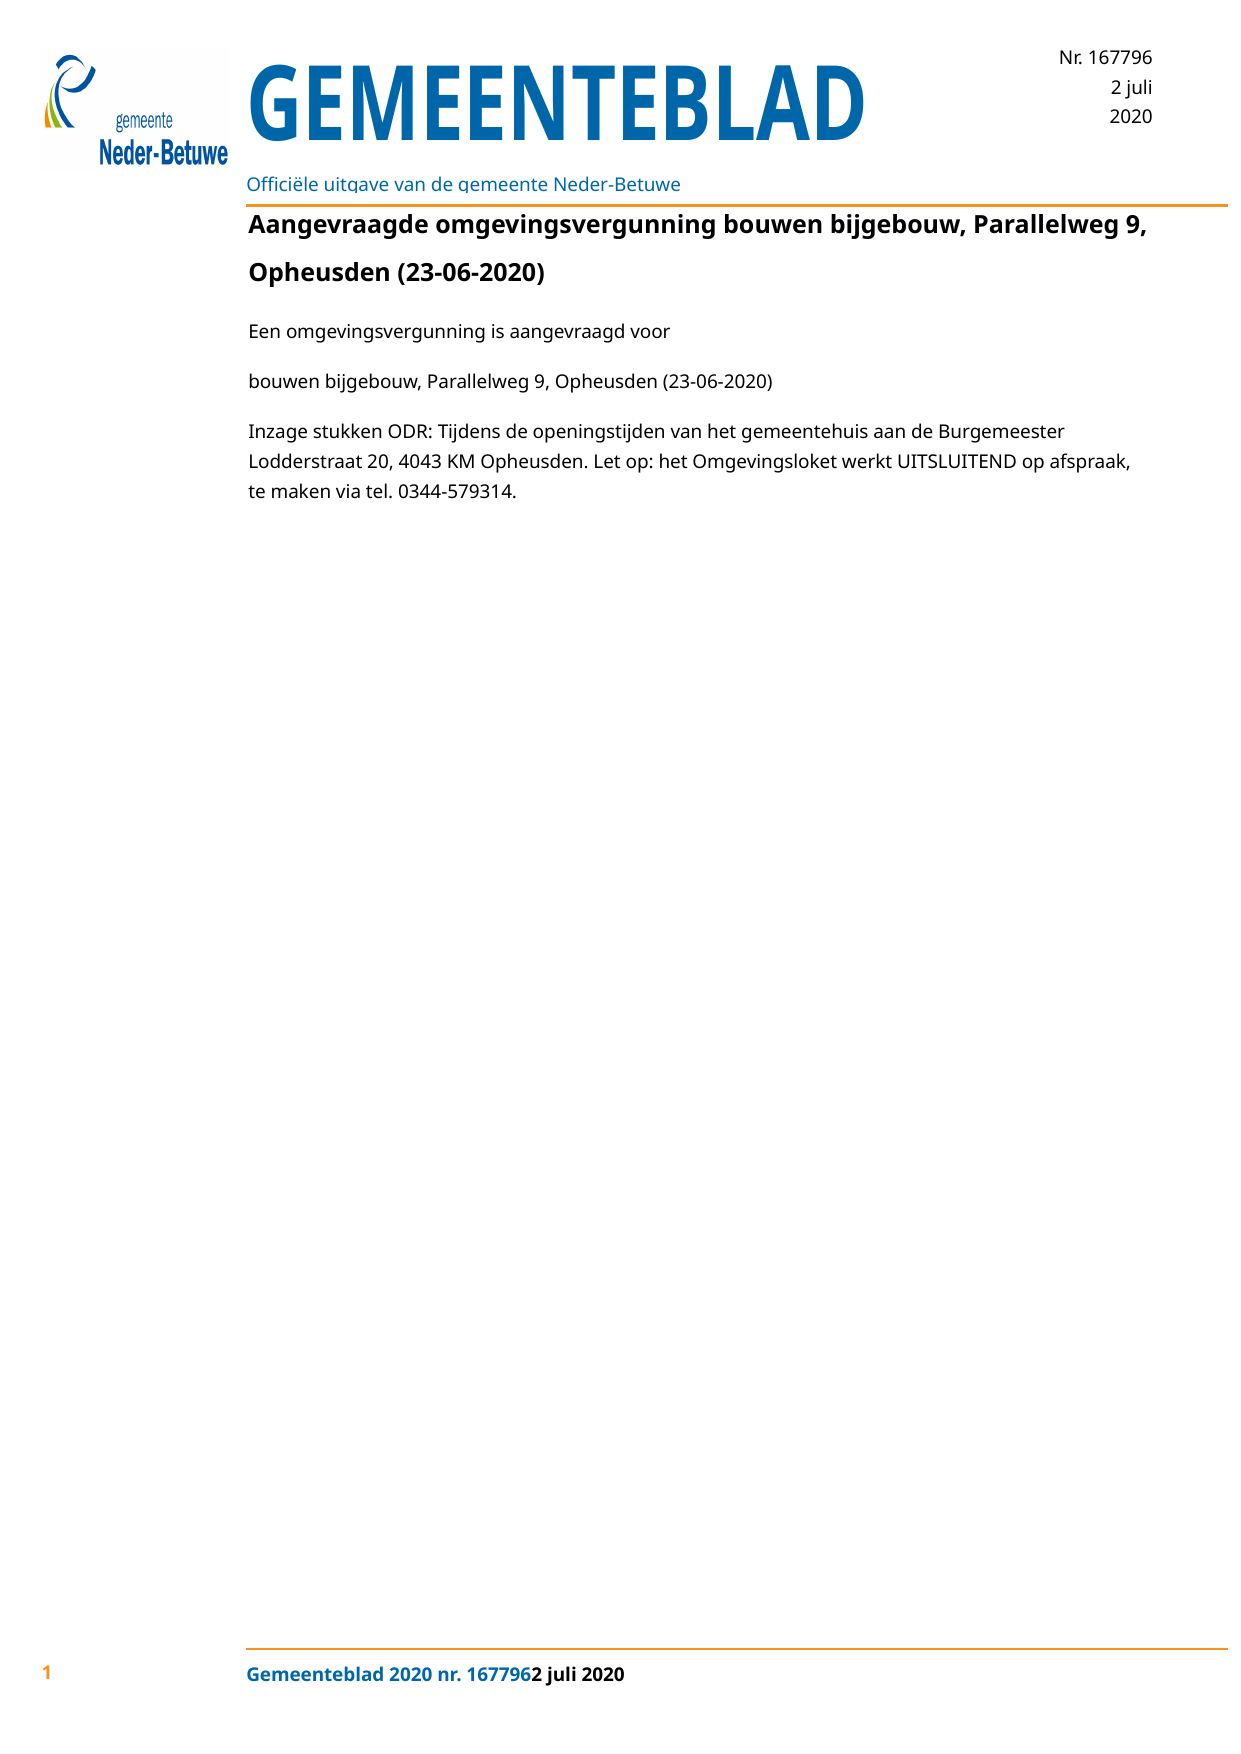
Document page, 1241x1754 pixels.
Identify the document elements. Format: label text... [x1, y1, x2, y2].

text Inzage stukken ODR: Tijdens de openingstijden van het gemeentehuis aan de Burgemeester Lodderstraat 20, 4043 KM Opheusden. Let op: het Omgevingsloket werkt UITSLUITEND op afspraak, te maken via tel. 0344-579314. [248, 419, 1152, 504]
text Een omgevingsvergunning is aangevraagd voor [248, 318, 1152, 344]
picture [41, 47, 231, 172]
text Aangevraagde omgevingsvergunning bouwen bijgebouw, Parallelweg 9, Opheusden (23-06-2020) [248, 207, 1152, 288]
text bouwen bijgebouw, Parallelweg 9, Opheusden (23-06-2020) [248, 368, 1152, 394]
